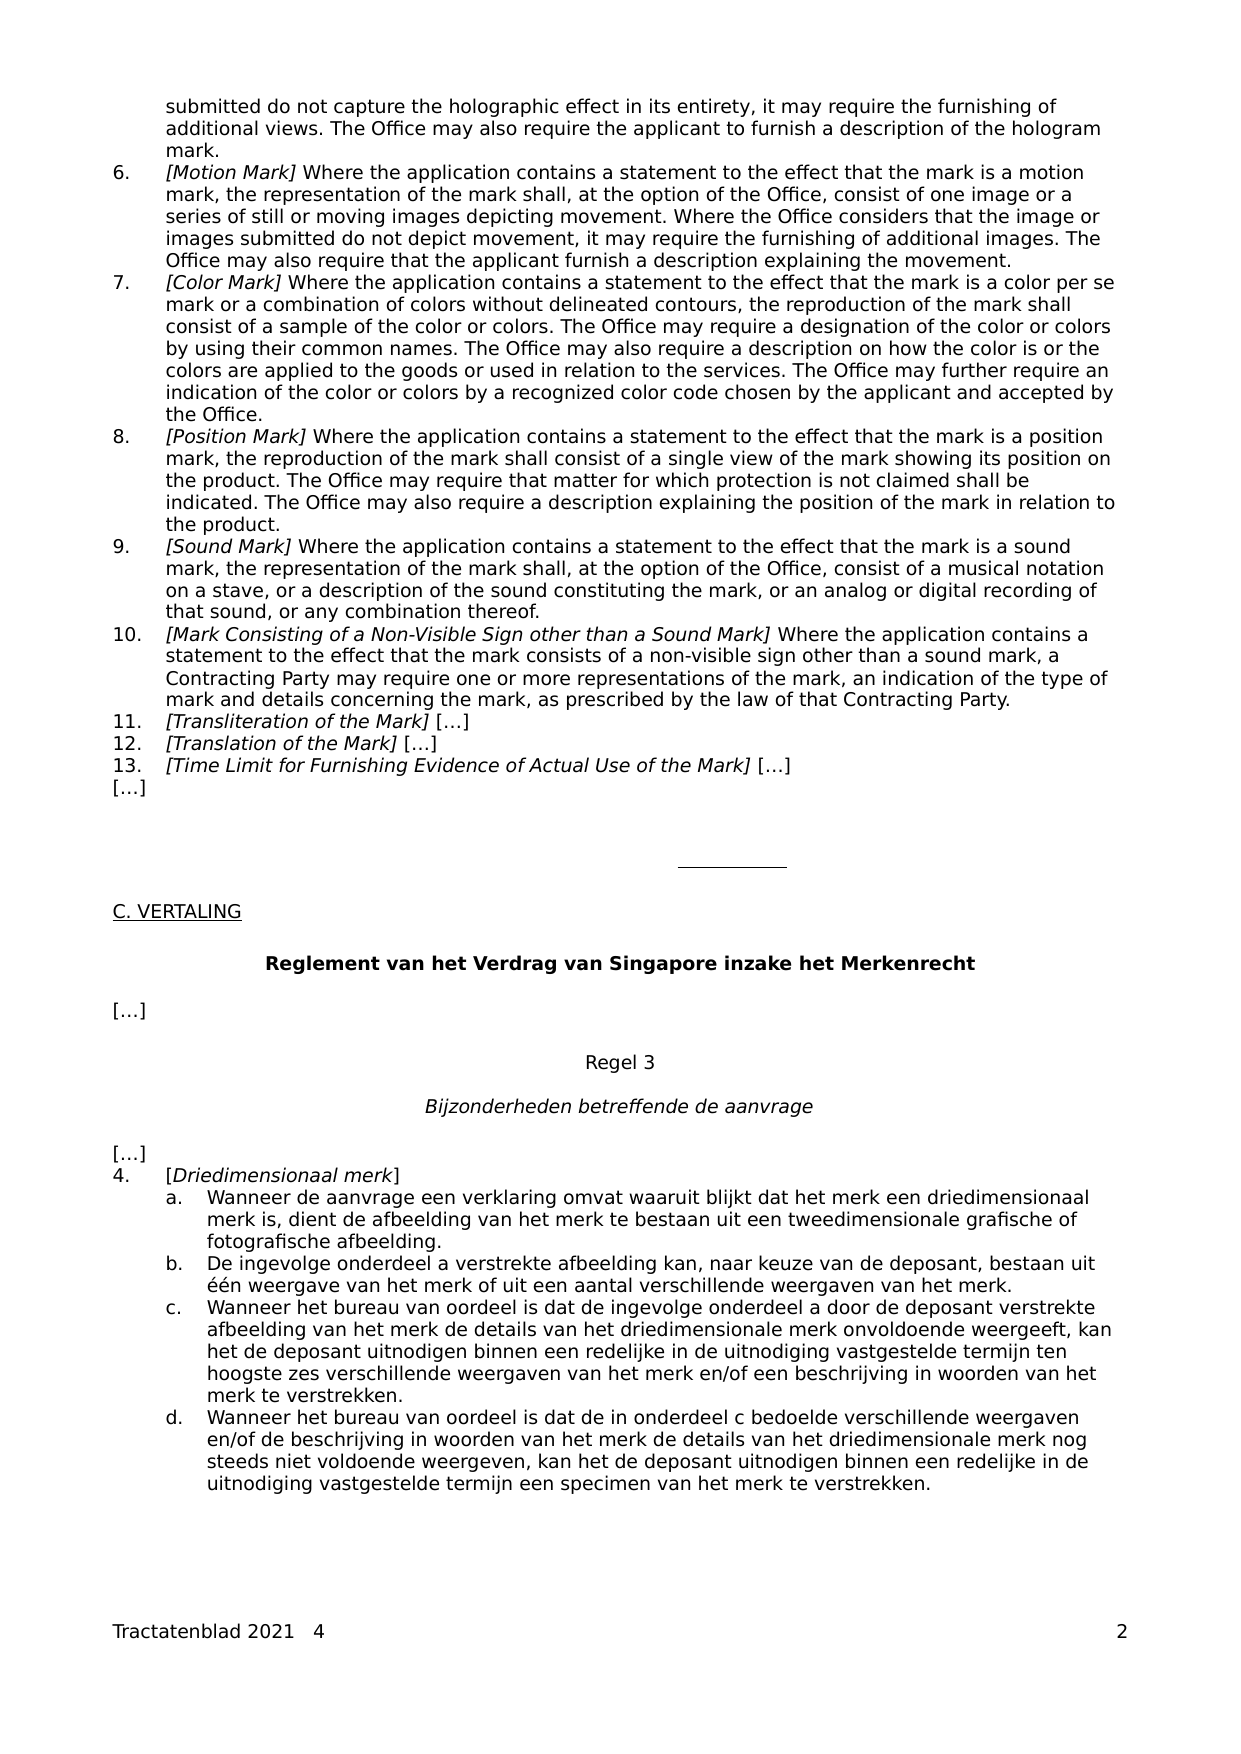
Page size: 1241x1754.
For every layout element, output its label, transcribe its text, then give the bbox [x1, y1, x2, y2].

text 12. [Translation of the Mark] […] [112, 733, 1128, 755]
text 11. [Transliteration of the Mark] […] [112, 711, 1128, 733]
text 8. [Position Mark] Where the application contains a statement to the effect that the mark is a position mark, the reproduction of the mark shall consist of a single view of the mark showing its position on the product. The Office may require that matter for which protection is not claimed shall be indicated. The Office may also require a description explaining the position of the mark in relation to the product. [112, 426, 1128, 536]
text c. Wanneer het bureau van oordeel is dat de ingevolge onderdeel a door de deposant verstrekte afbeelding van het merk de details van het driedimensionale merk onvoldoende weergeeft, kan het de deposant uitnodigen binnen een redelijke in de uitnodiging vastgestelde termijn ten hoogste zes verschillende weergaven van het merk en/of een beschrijving in woorden van het merk te verstrekken. [165, 1297, 1128, 1407]
text 10. [Mark Consisting of a Non-Visible Sign other than a Sound Mark] Where the application contains a statement to the effect that the mark consists of a non-visible sign other than a sound mark, a Contracting Party may require one or more representations of the mark, an indication of the type of mark and details concerning the mark, as prescribed by the law of that Contracting Party. [112, 623, 1128, 711]
text […] [112, 1000, 1128, 1022]
text 7. [Color Mark] Where the application contains a statement to the effect that the mark is a color per se mark or a combination of colors without delineated contours, the reproduction of the mark shall consist of a sample of the color or colors. The Office may require a designation of the color or colors by using their common names. The Office may also require a description on how the color is or the colors are applied to the goods or used in relation to the services. The Office may further require an indication of the color or colors by a recognized color code chosen by the applicant and accepted by the Office. [112, 272, 1128, 426]
text b. De ingevolge onderdeel a verstrekte afbeelding kan, naar keuze van de deposant, bestaan uit één weergave van het merk of uit een aantal verschillende weergaven van het merk. [165, 1253, 1128, 1297]
text […] [112, 1143, 1128, 1165]
text 13. [Time Limit for Furnishing Evidence of Actual Use of the Mark] […] [112, 755, 1128, 777]
subtitle Regel 3 Bijzonderheden betreffende de aanvrage [112, 1052, 1128, 1118]
text a. Wanneer de aanvrage een verklaring omvat waaruit blijkt dat het merk een driedimensionaal merk is, dient de afbeelding van het merk te bestaan uit een tweedimensionale grafische of fotografische afbeelding. [165, 1187, 1128, 1253]
text 6. [Motion Mark] Where the application contains a statement to the effect that the mark is a motion mark, the representation of the mark shall, at the option of the Office, consist of one image or a series of still or moving images depicting movement. Where the Office considers that the image or images submitted do not depict movement, it may require the furnishing of additional images. The Office may also require that the applicant furnish a description explaining the movement. [112, 162, 1128, 272]
text d. Wanneer het bureau van oordeel is dat de in onderdeel c bedoelde verschillende weergaven en/of de beschrijving in woorden van het merk de details van het driedimensionale merk nog steeds niet voldoende weergeven, kan het de deposant uitnodigen binnen een redelijke in de uitnodiging vastgestelde termijn een specimen van het merk te verstrekken. [165, 1407, 1128, 1495]
text 4. [Driedimensionaal merk] [112, 1165, 1128, 1187]
subtitle Reglement van het Verdrag van Singapore inzake het Merkenrecht [112, 953, 1128, 975]
text […] [112, 777, 1128, 799]
text 9. [Sound Mark] Where the application contains a statement to the effect that the mark is a sound mark, the representation of the mark shall, at the option of the Office, consist of a musical notation on a stave, or a description of the sound constituting the mark, or an analog or digital recording of that sound, or any combination thereof. [112, 536, 1128, 623]
text submitted do not capture the holographic effect in its entirety, it may require the furnishing of additional views. The Office may also require the applicant to furnish a description of the hologram mark. [112, 96, 1128, 162]
subtitle C. VERTALING [112, 901, 1128, 923]
